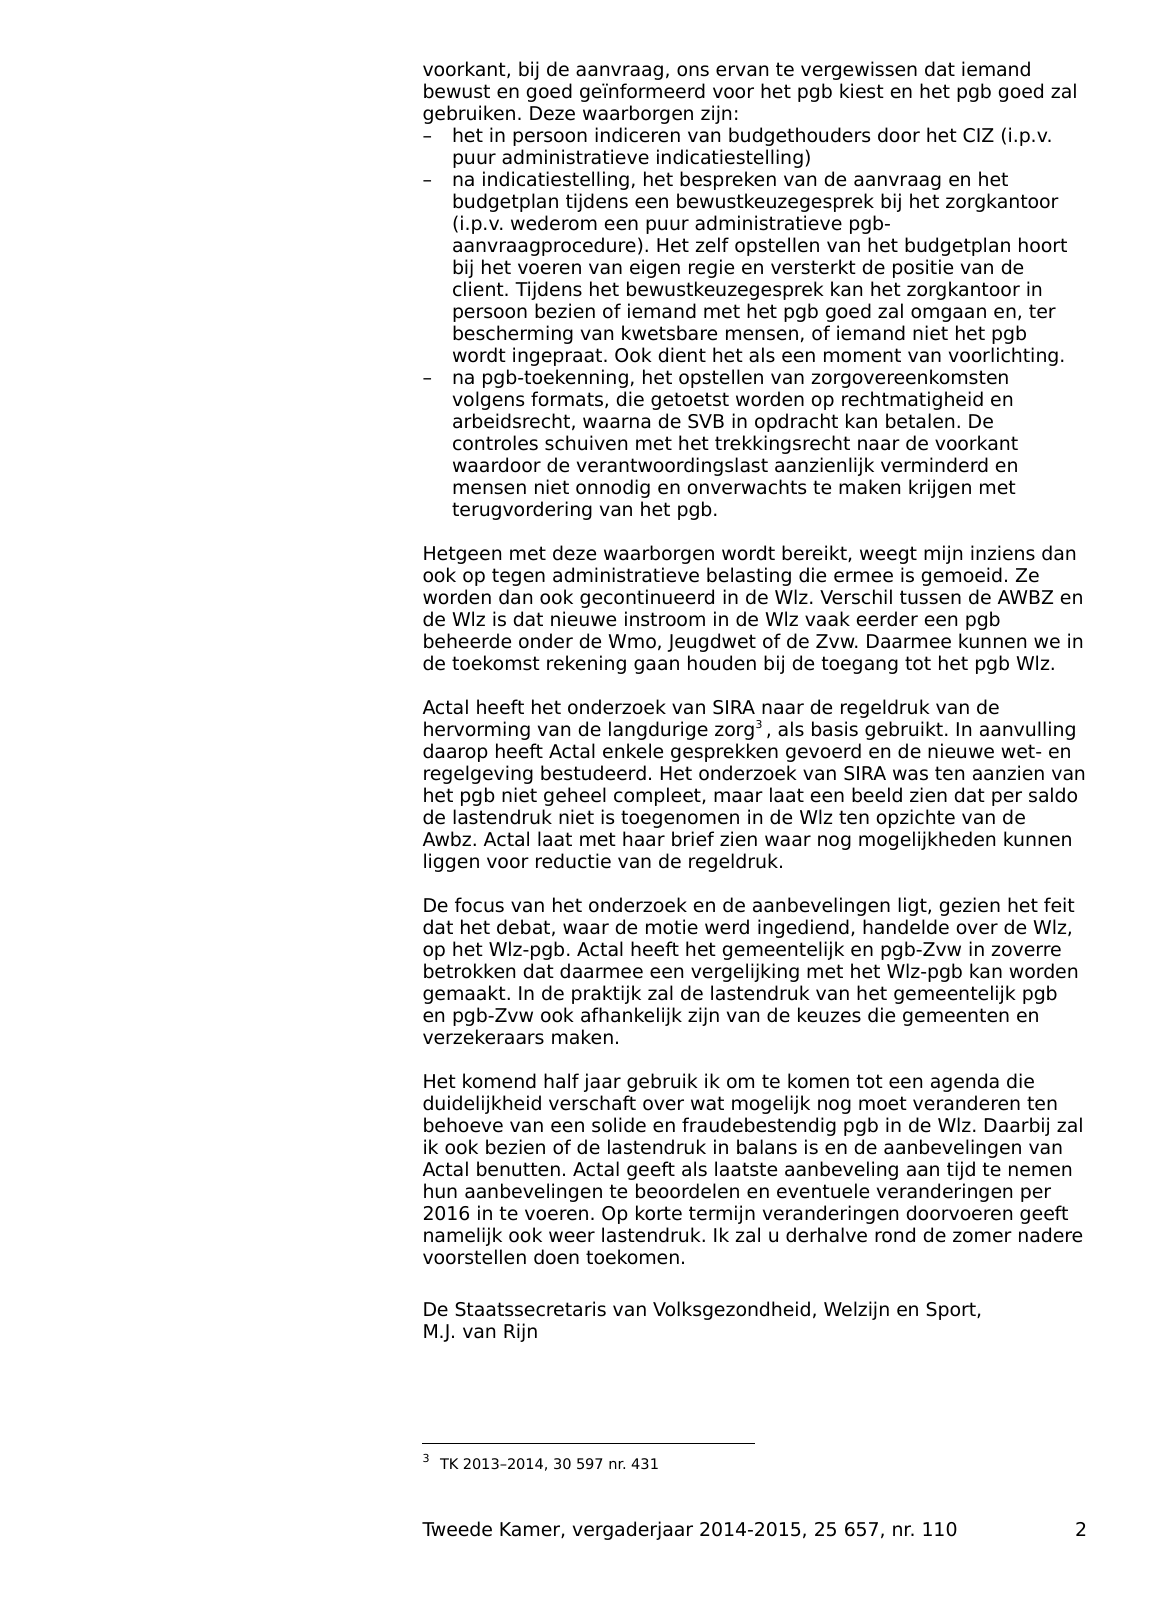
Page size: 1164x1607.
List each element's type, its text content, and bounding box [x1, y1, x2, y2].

text – na indicatiestelling, het bespreken van de aanvraag en het budgetplan tijdens een bewustkeuzegesprek bij het zorgkantoor (i.p.v. wederom een puur administratieve pgb-aanvraagprocedure). Het zelf opstellen van het budgetplan hoort bij het voeren van eigen regie en versterkt de positie van de client. Tijdens het bewustkeuzegesprek kan het zorgkantoor in persoon bezien of iemand met het pgb goed zal omgaan en, ter bescherming van kwetsbare mensen, of iemand niet het pgb wordt ingepraat. Ook dient het als een moment van voorlichting. [422, 169, 1087, 367]
text De focus van het onderzoek en de aanbevelingen ligt, gezien het feit dat het debat, waar de motie werd ingediend, handelde over de Wlz, op het Wlz-pgb. Actal heeft het gemeentelijk en pgb-Zvw in zoverre betrokken dat daarmee een vergelijking met het Wlz-pgb kan worden gemaakt. In de praktijk zal de lastendruk van het gemeentelijk pgb en pgb-Zvw ook afhankelijk zijn van de keuzes die gemeenten en verzekeraars maken. [422, 895, 1087, 1049]
text Het komend half jaar gebruik ik om te komen tot een agenda die duidelijkheid verschaft over wat mogelijk nog moet veranderen ten behoeve van een solide en fraudebestendig pgb in de Wlz. Daarbij zal ik ook bezien of de lastendruk in balans is en de aanbevelingen van Actal benutten. Actal geeft als laatste aanbeveling aan tijd te nemen hun aanbevelingen te beoordelen en eventuele veranderingen per 2016 in te voeren. Op korte termijn veranderingen doorvoeren geeft namelijk ook weer lastendruk. Ik zal u derhalve rond de zomer nadere voorstellen doen toekomen. [422, 1071, 1087, 1269]
text TK 2013–2014, 30 597 nr. 431 [422, 1452, 1087, 1474]
text voorkant, bij de aanvraag, ons ervan te vergewissen dat iemand bewust en goed geïnformeerd voor het pgb kiest en het pgb goed zal gebruiken. Deze waarborgen zijn: [422, 59, 1087, 125]
text Actal heeft het onderzoek van SIRA naar de regeldruk van de hervorming van de langdurige zorg, als basis gebruikt. In aanvulling daarop heeft Actal enkele gesprekken gevoerd en de nieuwe wet- en regelgeving bestudeerd. Het onderzoek van SIRA was ten aanzien van het pgb niet geheel compleet, maar laat een beeld zien dat per saldo de lastendruk niet is toegenomen in de Wlz ten opzichte van de Awbz. Actal laat met haar brief zien waar nog mogelijkheden kunnen liggen voor reductie van de regeldruk. [422, 697, 1087, 873]
text Hetgeen met deze waarborgen wordt bereikt, weegt mijn inziens dan ook op tegen administratieve belasting die ermee is gemoeid. Ze worden dan ook gecontinueerd in de Wlz. Verschil tussen de AWBZ en de Wlz is dat nieuwe instroom in de Wlz vaak eerder een pgb beheerde onder de Wmo, Jeugdwet of de Zvw. Daarmee kunnen we in de toekomst rekening gaan houden bij de toegang tot het pgb Wlz. [422, 543, 1087, 675]
text De Staatssecretaris van Volksgezondheid, Welzijn en Sport, M.J. van Rijn [422, 1299, 1087, 1343]
text – na pgb-toekenning, het opstellen van zorgovereenkomsten volgens formats, die getoetst worden op rechtmatigheid en arbeidsrecht, waarna de SVB in opdracht kan betalen. De controles schuiven met het trekkingsrecht naar de voorkant waardoor de verantwoordingslast aanzienlijk verminderd en mensen niet onnodig en onverwachts te maken krijgen met terugvordering van het pgb. [422, 367, 1087, 521]
text – het in persoon indiceren van budgethouders door het CIZ (i.p.v. puur administratieve indicatiestelling) [422, 125, 1087, 169]
